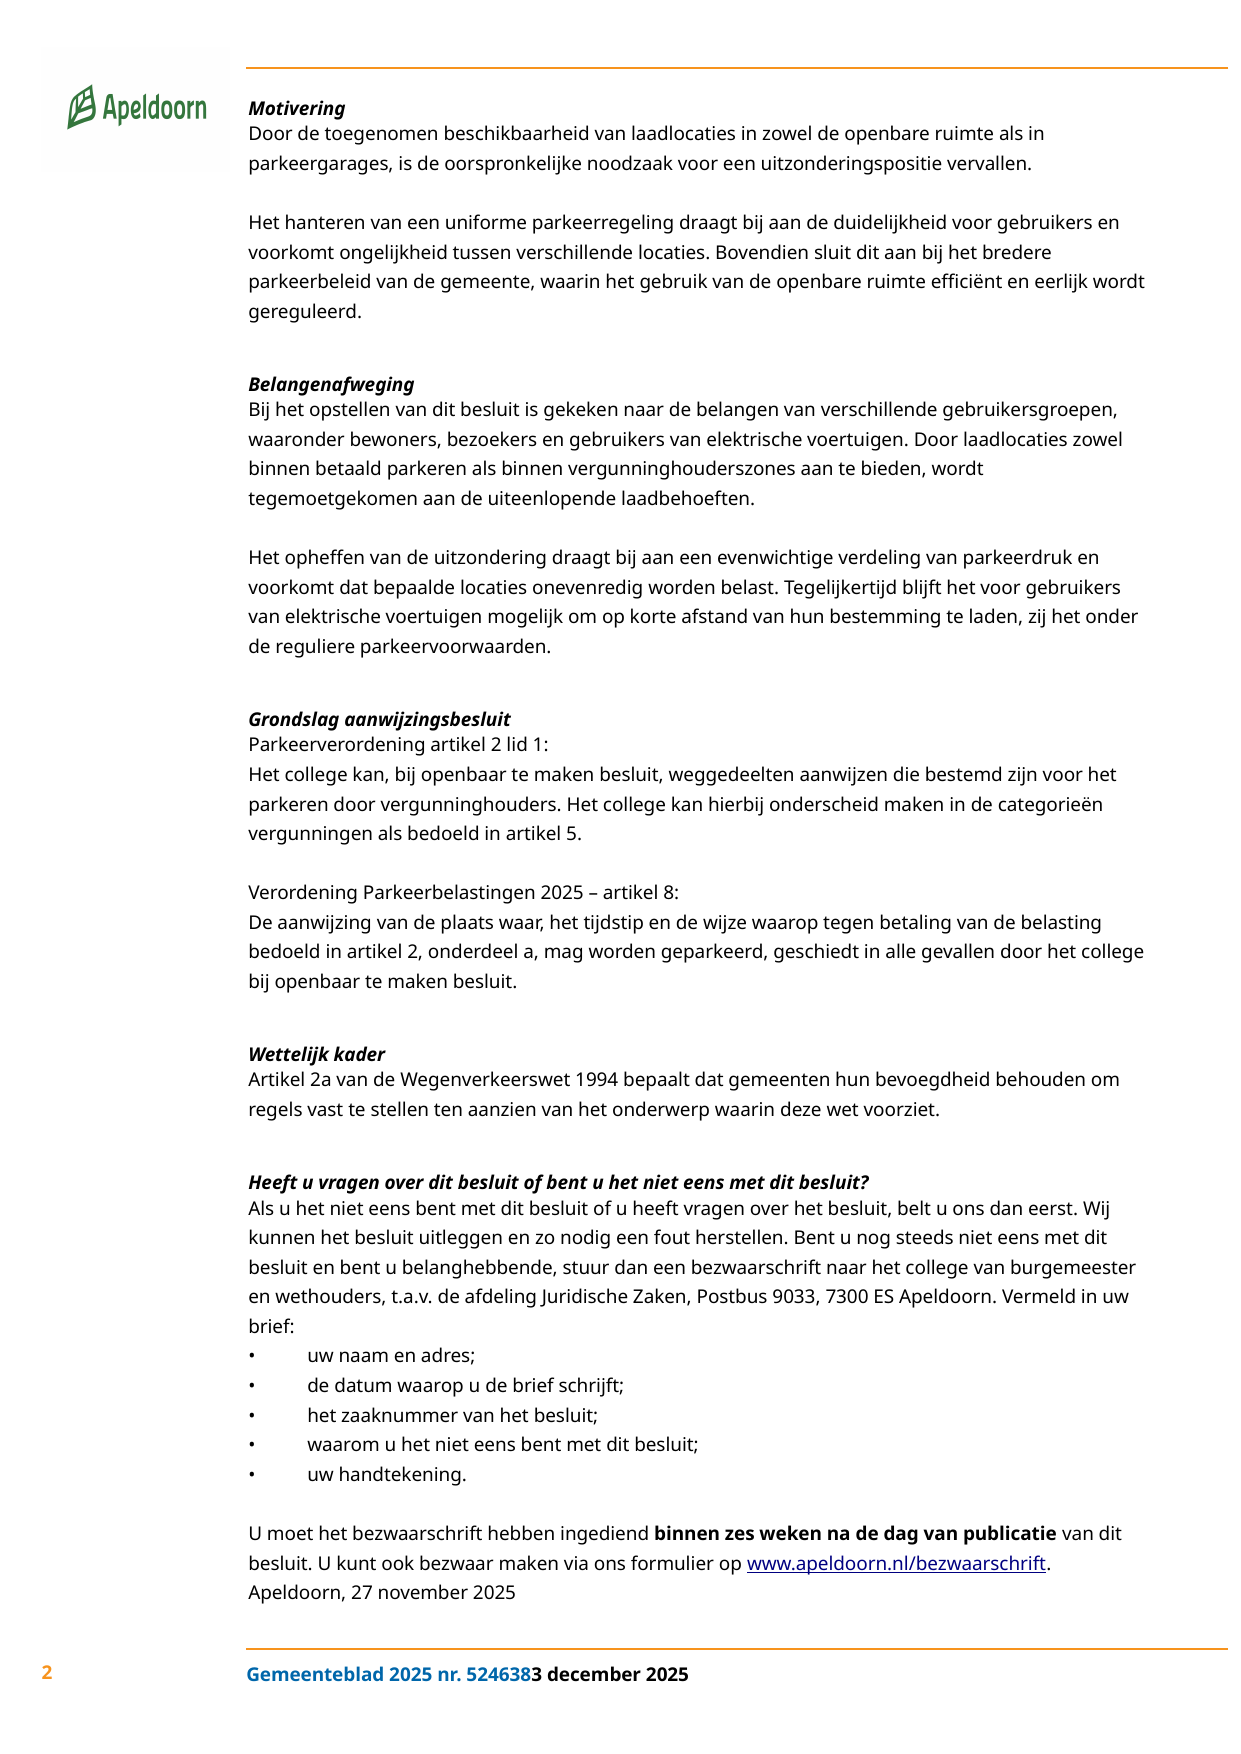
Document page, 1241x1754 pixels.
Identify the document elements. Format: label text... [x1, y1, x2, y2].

text Grondslag aanwijzingsbesluit [248, 706, 1152, 732]
text Belangenafweging [248, 371, 1152, 396]
picture [41, 47, 231, 172]
text Apeldoorn, 27 november 2025 [248, 1579, 1152, 1605]
text Parkeerverordening artikel 2 lid 1: [248, 732, 1152, 757]
text Het opheffen van de uitzondering draagt bij aan een evenwichtige verdeling van parkeerdruk en voorkomt dat bepaalde locaties onevenredig worden belast. Tegelijkertijd blijft het voor gebruikers van elektrische voertuigen mogelijk om op korte afstand van hun bestemming te laden, zij het onder de reguliere parkeervoorwaarden. [248, 544, 1152, 659]
list het zaaknummer van het besluit; [248, 1402, 1152, 1427]
text Motivering [248, 95, 1152, 121]
text Heeft u vragen over dit besluit of bent u het niet eens met dit besluit? [248, 1169, 1152, 1195]
list waarom u het niet eens bent met dit besluit; [248, 1431, 1152, 1457]
text Het college kan, bij openbaar te maken besluit, weggedeelten aanwijzen die bestemd zijn voor het parkeren door vergunninghouders. Het college kan hierbij onderscheid maken in de categorieën vergunningen als bedoeld in artikel 5. [248, 761, 1152, 846]
text Wettelijk kader [248, 1041, 1152, 1067]
text Als u het niet eens bent met dit besluit of u heeft vragen over het besluit, belt u ons dan eerst. Wij kunnen het besluit uitleggen en zo nodig een fout herstellen. Bent u nog steeds niet eens met dit besluit en bent u belanghebbende, stuur dan een bezwaarschrift naar het college van burgemeester en wethouders, t.a.v. de afdeling Juridische Zaken, Postbus 9033, 7300 ES Apeldoorn. Vermeld in uw brief: [248, 1195, 1152, 1339]
text Artikel 2a van de Wegenverkeerswet 1994 bepaalt dat gemeenten hun bevoegdheid behouden om regels vast te stellen ten aanzien van het onderwerp waarin deze wet voorziet. [248, 1067, 1152, 1122]
text Door de toegenomen beschikbaarheid van laadlocaties in zowel de openbare ruimte als in parkeergarages, is de oorspronkelijke noodzaak voor een uitzonderingspositie vervallen. [248, 121, 1152, 176]
text Bij het opstellen van dit besluit is gekeken naar de belangen van verschillende gebruikersgroepen, waaronder bewoners, bezoekers en gebruikers van elektrische voertuigen. Door laadlocaties zowel binnen betaald parkeren als binnen vergunninghouderszones aan te bieden, wordt tegemoetgekomen aan de uiteenlopende laadbehoeften. [248, 396, 1152, 511]
text Verordening Parkeerbelastingen 2025 – artikel 8: [248, 879, 1152, 905]
text U moet het bezwaarschrift hebben ingediend binnen zes weken na de dag van publicatie van dit besluit. U kunt ook bezwaar maken via ons formulier op www.apeldoorn.nl/bezwaarschrift. [248, 1520, 1152, 1575]
list uw handtekening. [248, 1461, 1152, 1487]
list de datum waarop u de brief schrijft; [248, 1372, 1152, 1398]
list uw naam en adres; [248, 1343, 1152, 1368]
text De aanwijzing van de plaats waar, het tijdstip en de wijze waarop tegen betaling van de belasting bedoeld in artikel 2, onderdeel a, mag worden geparkeerd, geschiedt in alle gevallen door het college bij openbaar te maken besluit. [248, 909, 1152, 994]
text Het hanteren van een uniforme parkeerregeling draagt bij aan de duidelijkheid voor gebruikers en voorkomt ongelijkheid tussen verschillende locaties. Bovendien sluit dit aan bij het bredere parkeerbeleid van de gemeente, waarin het gebruik van de openbare ruimte efficiënt en eerlijk wordt gereguleerd. [248, 209, 1152, 324]
